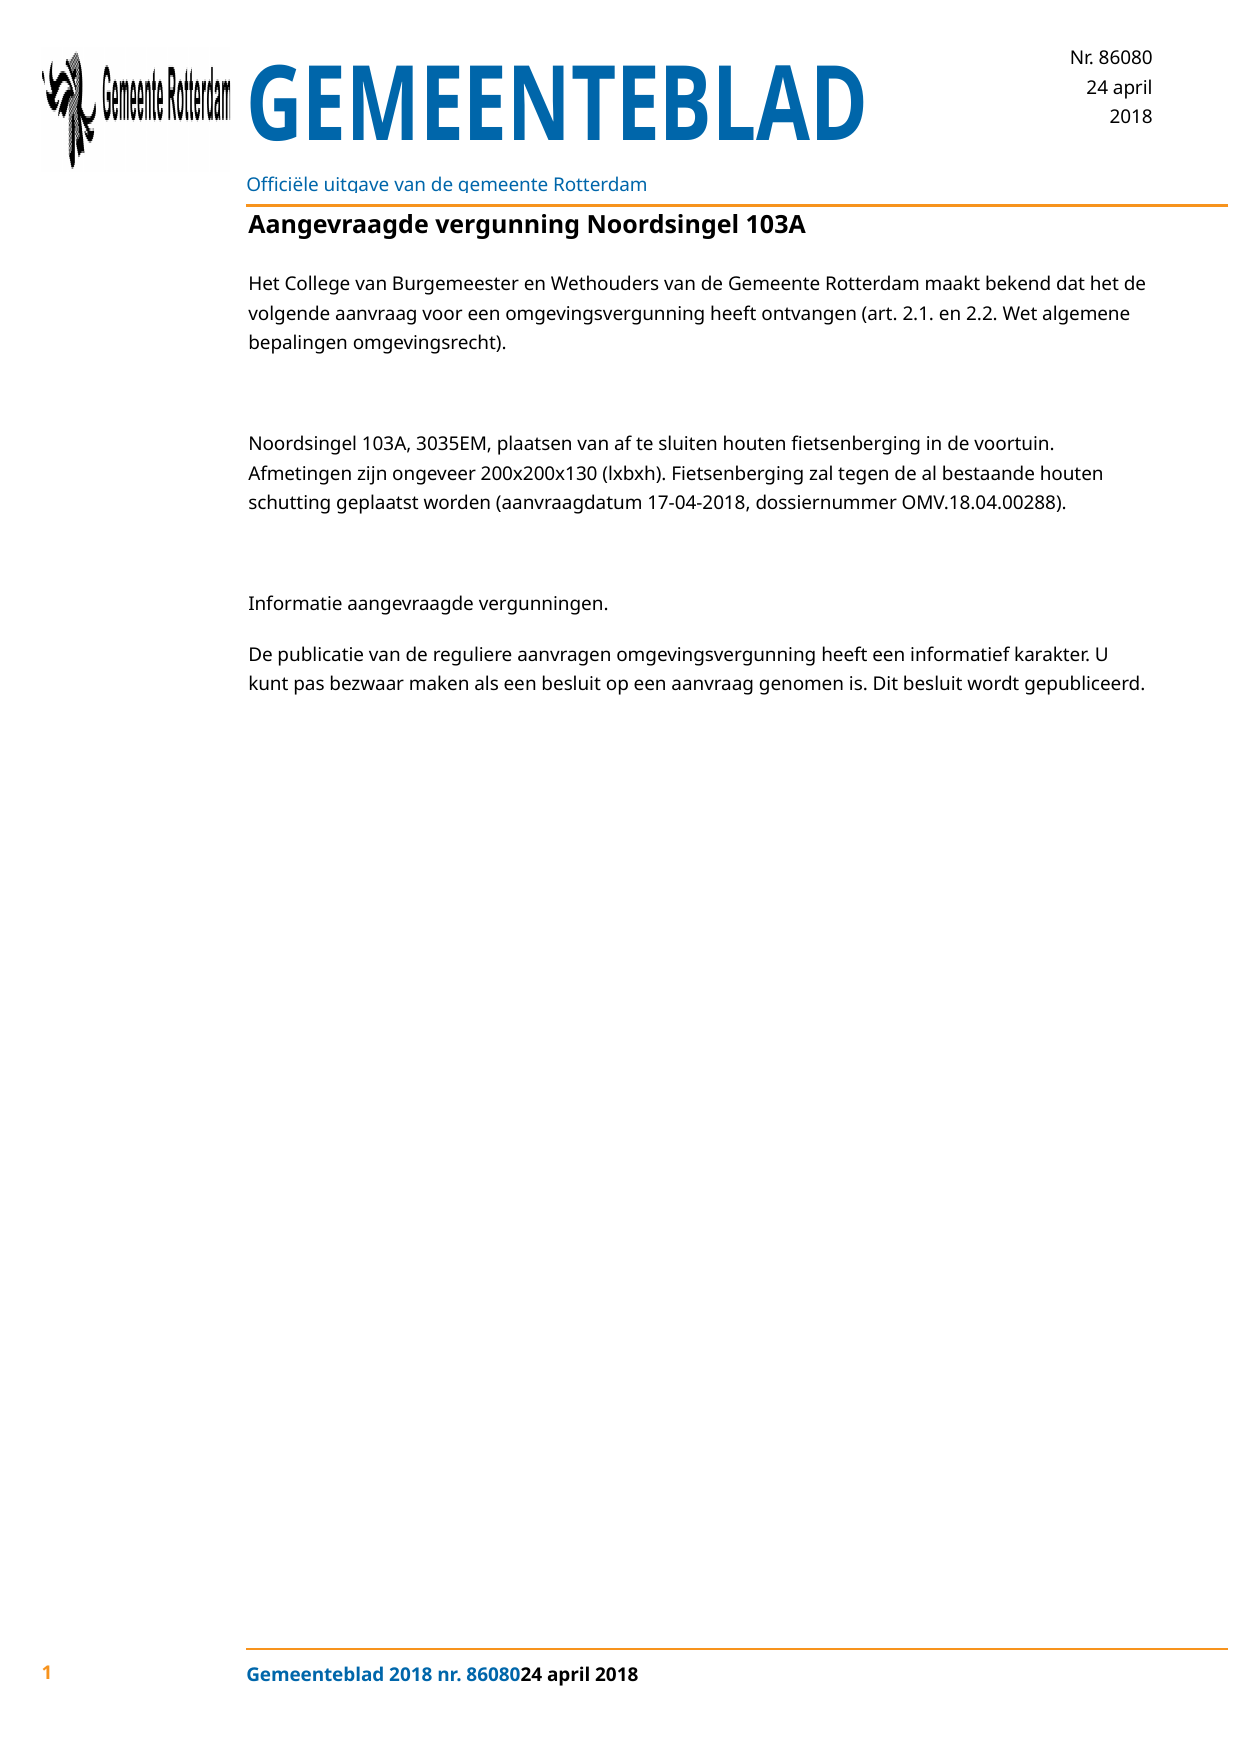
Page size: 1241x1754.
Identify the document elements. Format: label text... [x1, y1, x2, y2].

text Informatie aangevraagde vergunningen. [248, 590, 1152, 616]
text Noordsingel 103A, 3035EM, plaatsen van af te sluiten houten fietsenberging in de voortuin. Afmetingen zijn ongeveer 200x200x130 (lxbxh). Fietsenberging zal tegen de al bestaande houten schutting geplaatst worden (aanvraagdatum 17-04-2018, dossiernummer OMV.18.04.00288). [248, 430, 1152, 515]
text De publicatie van de reguliere aanvragen omgevingsvergunning heeft een informatief karakter. U kunt pas bezwaar maken als een besluit op een aanvraag genomen is. Dit besluit wordt gepubliceerd. [248, 641, 1152, 696]
picture [41, 47, 231, 172]
text Aangevraagde vergunning Noordsingel 103A [248, 207, 1152, 241]
text Het College van Burgemeester en Wethouders van de Gemeente Rotterdam maakt bekend dat het de volgende aanvraag voor een omgevingsvergunning heeft ontvangen (art. 2.1. en 2.2. Wet algemene bepalingen omgevingsrecht). [248, 270, 1152, 355]
